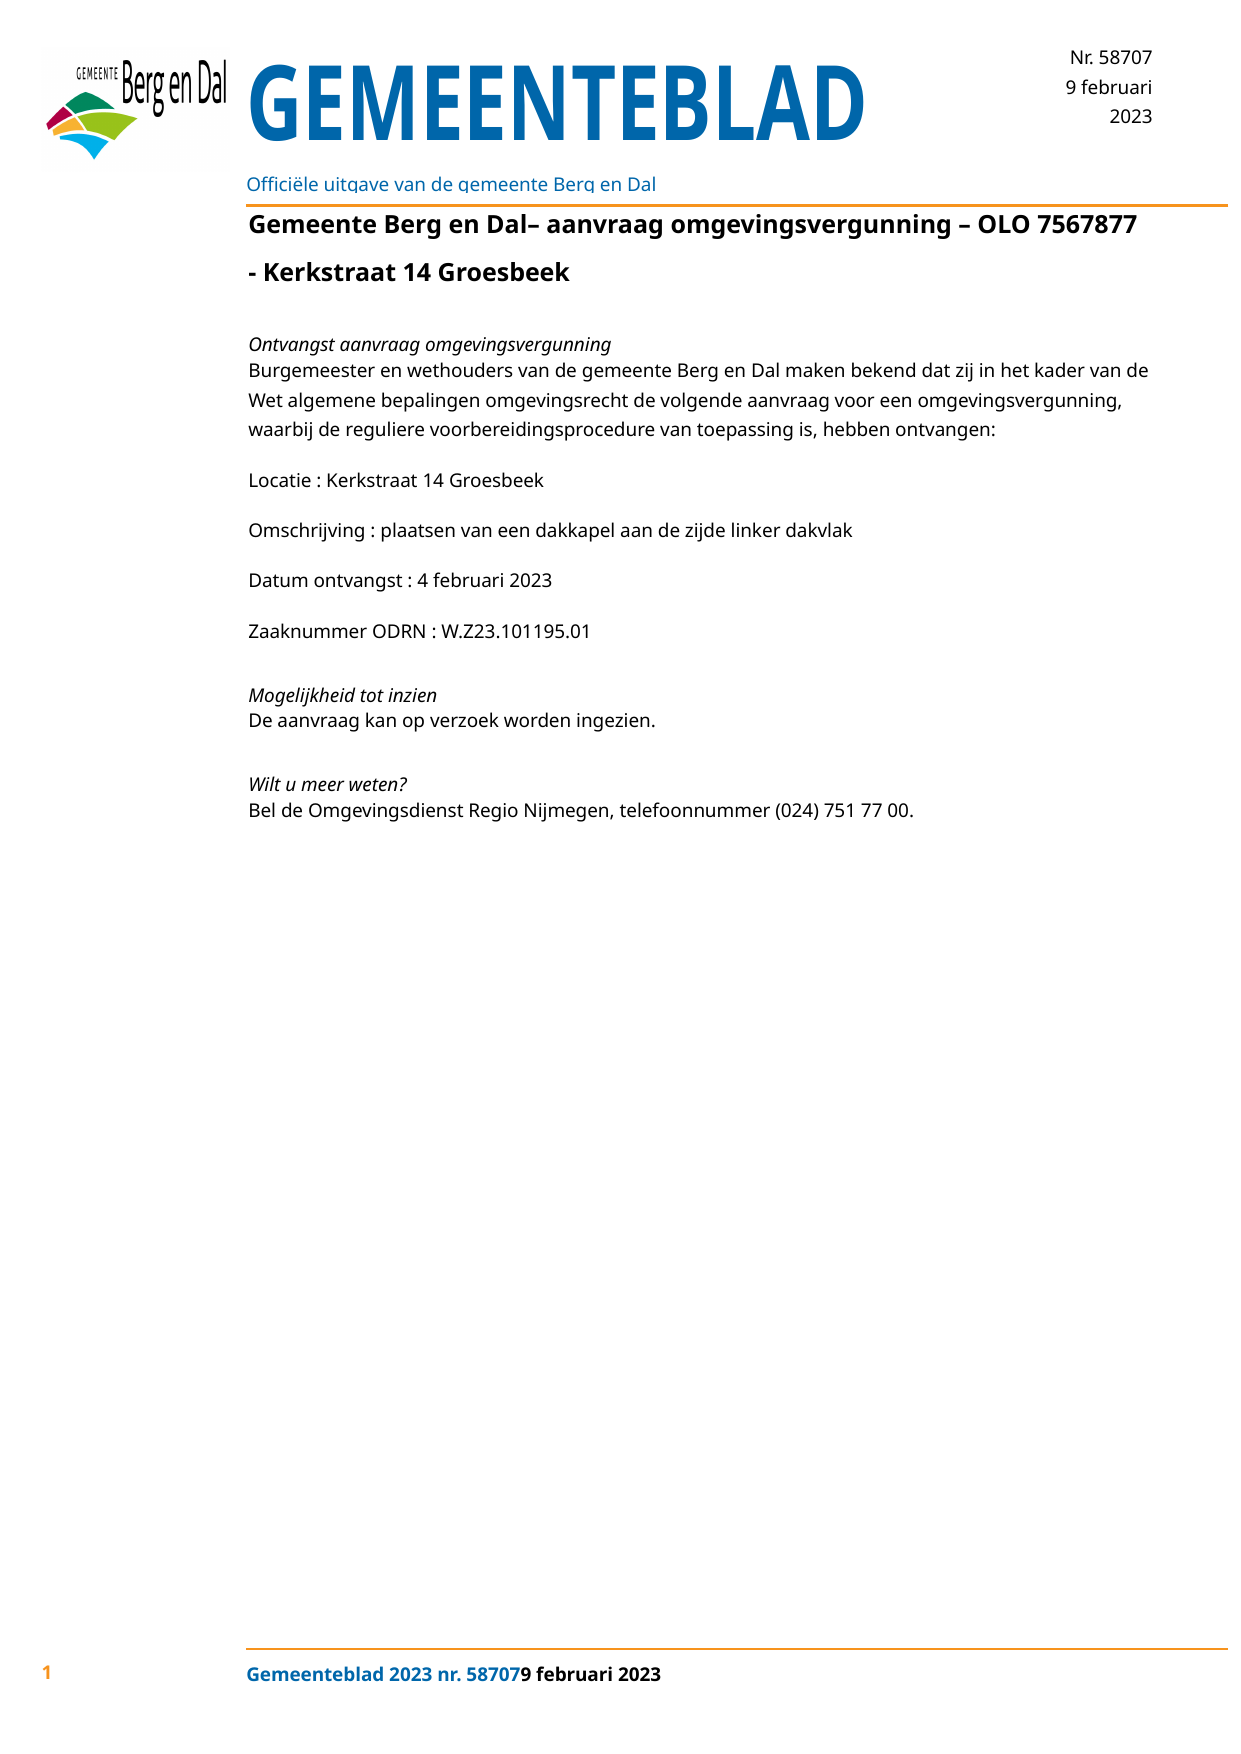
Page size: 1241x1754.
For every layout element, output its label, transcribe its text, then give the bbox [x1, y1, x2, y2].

text Omschrijving : plaatsen van een dakkapel aan de zijde linker dakvlak [248, 517, 1152, 543]
text Wilt u meer weten? [248, 772, 1152, 797]
text Mogelijkheid tot inzien [248, 682, 1152, 708]
text Gemeente Berg en Dal– aanvraag omgevingsvergunning – OLO 7567877 - Kerkstraat 14 Groesbeek [248, 207, 1152, 288]
text Locatie : Kerkstraat 14 Groesbeek [248, 467, 1152, 492]
text Bel de Omgevingsdienst Regio Nijmegen, telefoonnummer (024) 751 77 00. [248, 797, 1152, 823]
text De aanvraag kan op verzoek worden ingezien. [248, 708, 1152, 733]
text Ontvangst aanvraag omgevingsvergunning [248, 331, 1152, 357]
text Burgemeester en wethouders van de gemeente Berg en Dal maken bekend dat zij in het kader van de Wet algemene bepalingen omgevingsrecht de volgende aanvraag voor een omgevingsvergunning, waarbij de reguliere voorbereidingsprocedure van toepassing is, hebben ontvangen: [248, 357, 1152, 442]
text Zaaknummer ODRN : W.Z23.101195.01 [248, 618, 1152, 644]
text Datum ontvangst : 4 februari 2023 [248, 568, 1152, 593]
picture [41, 47, 231, 172]
